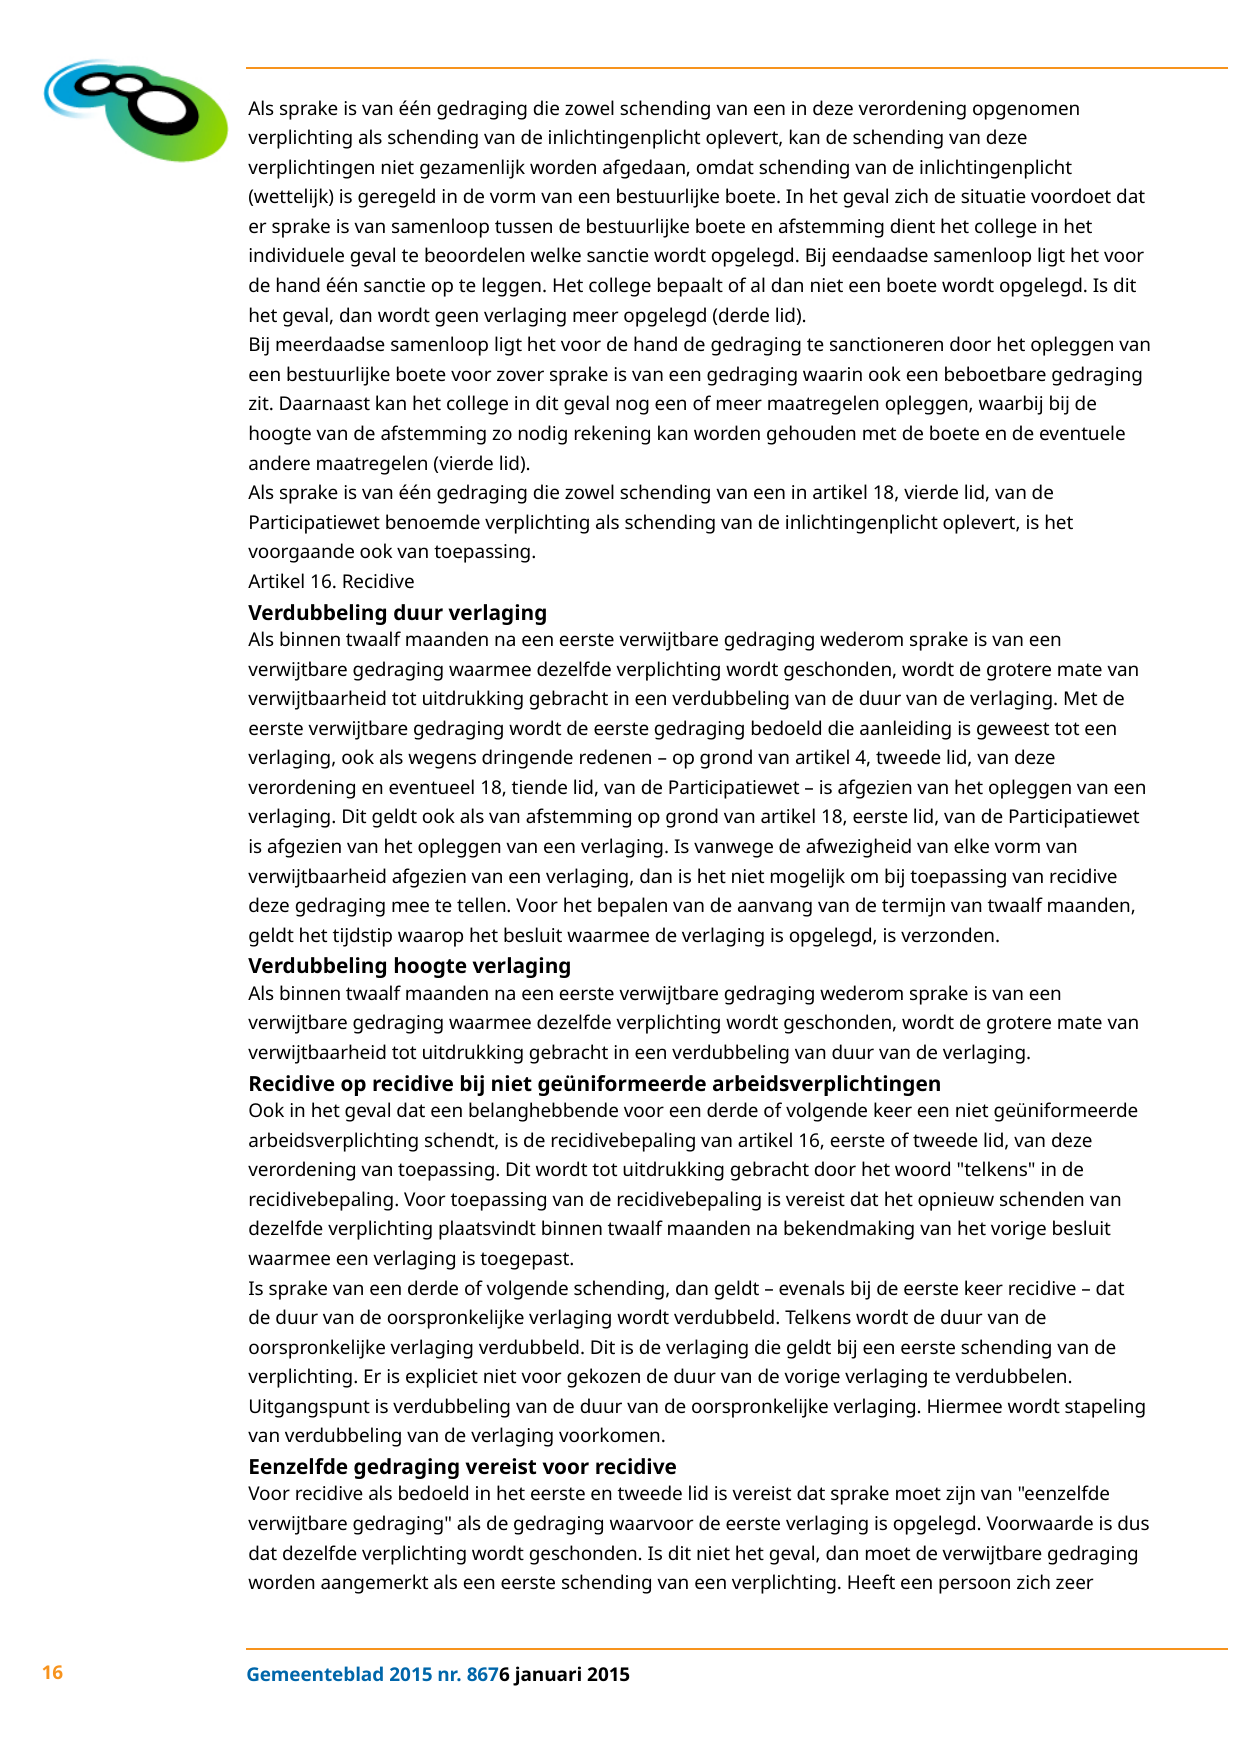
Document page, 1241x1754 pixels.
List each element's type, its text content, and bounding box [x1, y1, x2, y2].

picture [41, 47, 231, 172]
text Als binnen twaalf maanden na een eerste verwijtbare gedraging wederom sprake is van een verwijtbare gedraging waarmee dezelfde verplichting wordt geschonden, wordt de grotere mate van verwijtbaarheid tot uitdrukking gebracht in een verdubbeling van de duur van de verlaging. Met de eerste verwijtbare gedraging wordt de eerste gedraging bedoeld die aanleiding is geweest tot een verlaging, ook als wegens dringende redenen – op grond van artikel 4, tweede lid, van deze verordening en eventueel 18, tiende lid, van de Participatiewet – is afgezien van het opleggen van een verlaging. Dit geldt ook als van afstemming op grond van artikel 18, eerste lid, van de Participatiewet is afgezien van het opleggen van een verlaging. Is vanwege de afwezigheid van elke vorm van verwijtbaarheid afgezien van een verlaging, dan is het niet mogelijk om bij toepassing van recidive deze gedraging mee te tellen. Voor het bepalen van de aanvang van de termijn van twaalf maanden, geldt het tijdstip waarop het besluit waarmee de verlaging is opgelegd, is verzonden. [248, 626, 1152, 948]
text Verdubbeling duur verlaging [248, 598, 1152, 626]
text Eenzelfde gedraging vereist voor recidive [248, 1452, 1152, 1481]
text Als binnen twaalf maanden na een eerste verwijtbare gedraging wederom sprake is van een verwijtbare gedraging waarmee dezelfde verplichting wordt geschonden, wordt de grotere mate van verwijtbaarheid tot uitdrukking gebracht in een verdubbeling van duur van de verlaging. [248, 980, 1152, 1065]
text Verdubbeling hoogte verlaging [248, 952, 1152, 980]
text Bij meerdaadse samenloop ligt het voor de hand de gedraging te sanctioneren door het opleggen van een bestuurlijke boete voor zover sprake is van een gedraging waarin ook een beboetbare gedraging zit. Daarnaast kan het college in dit geval nog een of meer maatregelen opleggen, waarbij bij de hoogte van de afstemming zo nodig rekening kan worden gehouden met de boete en de eventuele andere maatregelen (vierde lid). [248, 331, 1152, 476]
text Voor recidive als bedoeld in het eerste en tweede lid is vereist dat sprake moet zijn van "eenzelfde verwijtbare gedraging" als de gedraging waarvoor de eerste verlaging is opgelegd. Voorwaarde is dus dat dezelfde verplichting wordt geschonden. Is dit niet het geval, dan moet de verwijtbare gedraging worden aangemerkt als een eerste schending van een verplichting. Heeft een persoon zich zeer [248, 1481, 1152, 1595]
text Als sprake is van één gedraging die zowel schending van een in artikel 18, vierde lid, van de Participatiewet benoemde verplichting als schending van de inlichtingenplicht oplevert, is het voorgaande ook van toepassing. [248, 479, 1152, 564]
text Ook in het geval dat een belanghebbende voor een derde of volgende keer een niet geüniformeerde arbeidsverplichting schendt, is de recidivebepaling van artikel 16, eerste of tweede lid, van deze verordening van toepassing. Dit wordt tot uitdrukking gebracht door het woord "telkens" in de recidivebepaling. Voor toepassing van de recidivebepaling is vereist dat het opnieuw schenden van dezelfde verplichting plaatsvindt binnen twaalf maanden na bekendmaking van het vorige besluit waarmee een verlaging is toegepast. [248, 1097, 1152, 1271]
text Is sprake van een derde of volgende schending, dan geldt – evenals bij de eerste keer recidive – dat de duur van de oorspronkelijke verlaging wordt verdubbeld. Telkens wordt de duur van de oorspronkelijke verlaging verdubbeld. Dit is de verlaging die geldt bij een eerste schending van de verplichting. Er is expliciet niet voor gekozen de duur van de vorige verlaging te verdubbelen. Uitgangspunt is verdubbeling van de duur van de oorspronkelijke verlaging. Hiermee wordt stapeling van verdubbeling van de verlaging voorkomen. [248, 1275, 1152, 1448]
text Als sprake is van één gedraging die zowel schending van een in deze verordening opgenomen verplichting als schending van de inlichtingenplicht oplevert, kan de schending van deze verplichtingen niet gezamenlijk worden afgedaan, omdat schending van de inlichtingenplicht (wettelijk) is geregeld in de vorm van een bestuurlijke boete. In het geval zich de situatie voordoet dat er sprake is van samenloop tussen de bestuurlijke boete en afstemming dient het college in het individuele geval te beoordelen welke sanctie wordt opgelegd. Bij eendaadse samenloop ligt het voor de hand één sanctie op te leggen. Het college bepaalt of al dan niet een boete wordt opgelegd. Is dit het geval, dan wordt geen verlaging meer opgelegd (derde lid). [248, 95, 1152, 328]
text Recidive op recidive bij niet geüniformeerde arbeidsverplichtingen [248, 1069, 1152, 1097]
text Artikel 16. Recidive [248, 568, 1152, 594]
